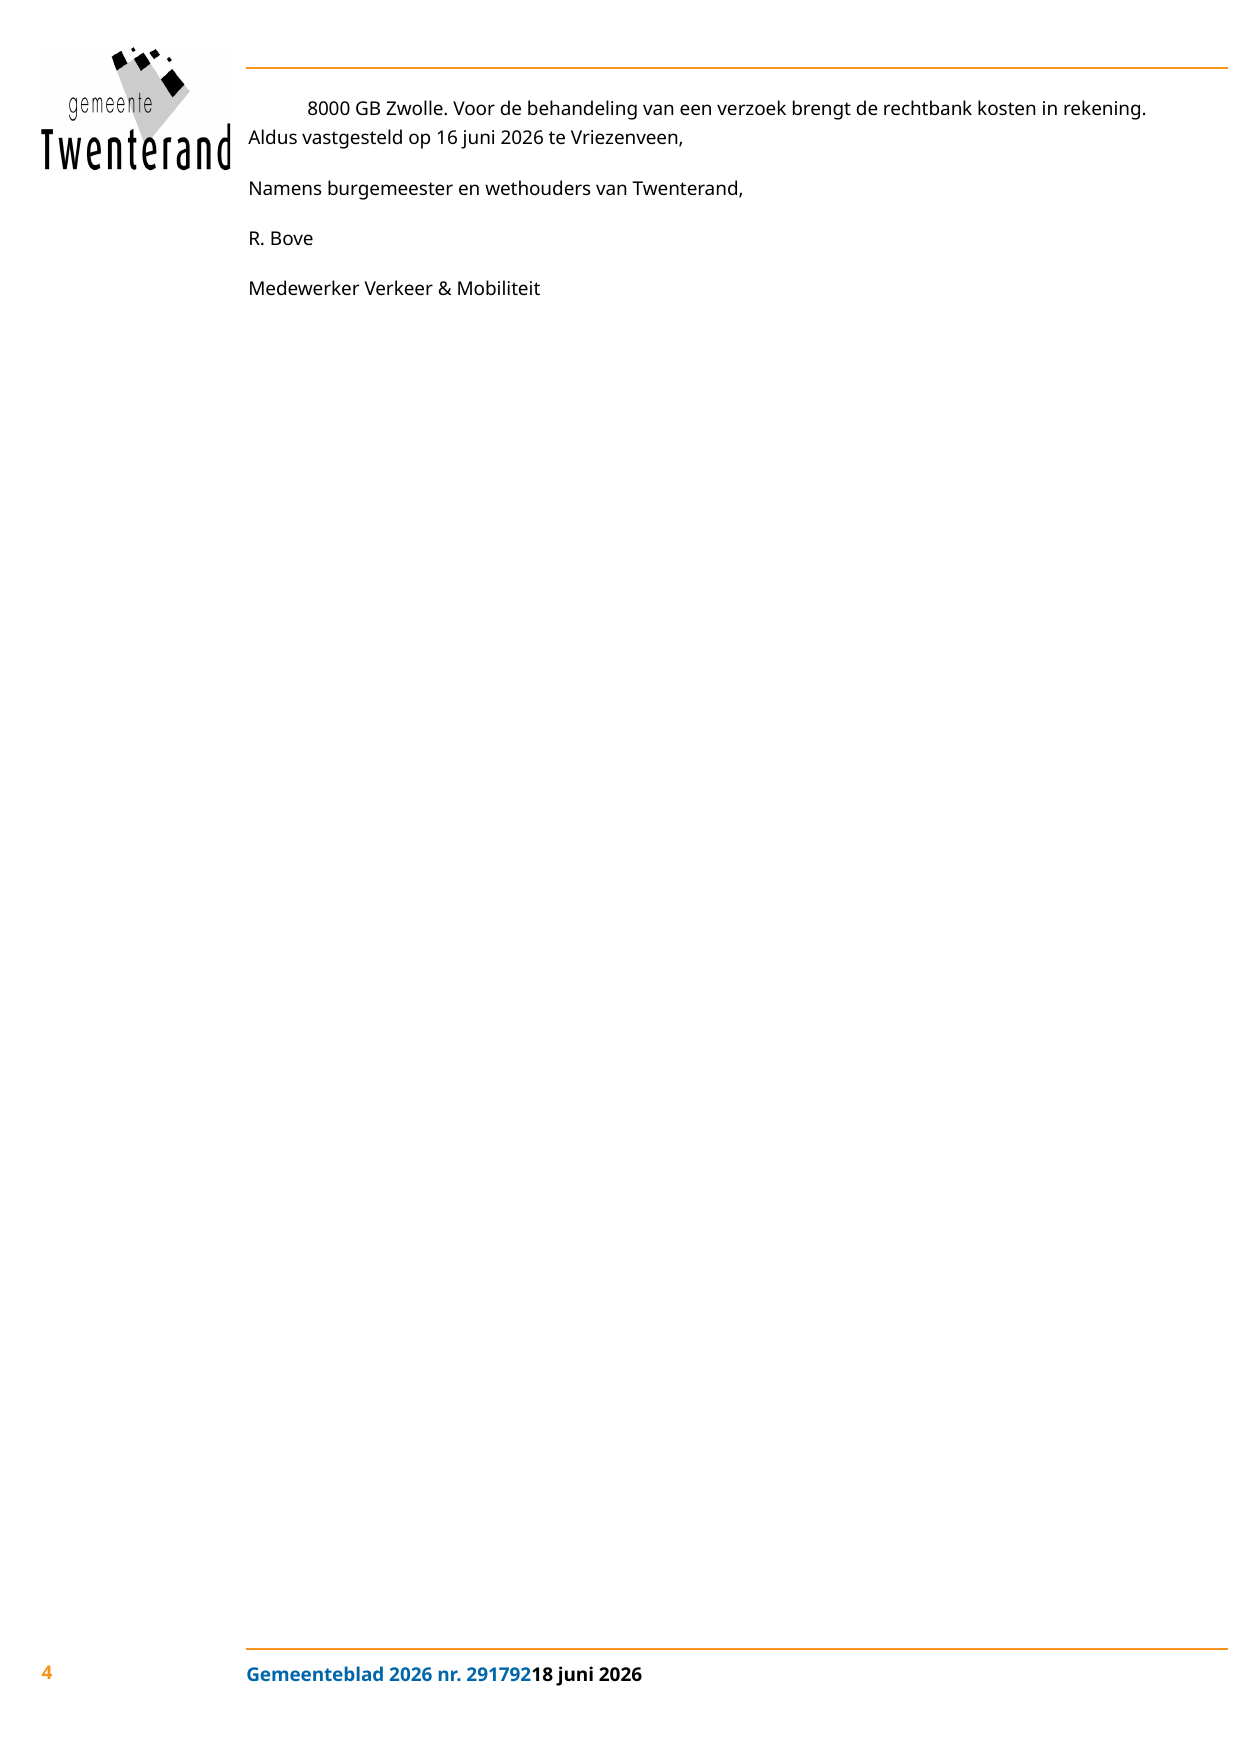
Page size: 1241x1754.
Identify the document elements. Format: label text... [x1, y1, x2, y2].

text R. Bove [248, 225, 1152, 251]
text Medewerker Verkeer & Mobiliteit [248, 276, 1152, 301]
list 8000 GB Zwolle. Voor de behandeling van een verzoek brengt de rechtbank kosten in rekening. [248, 95, 1152, 121]
text Aldus vastgesteld op 16 juni 2026 te Vriezenveen, [248, 124, 1152, 150]
text Namens burgemeester en wethouders van Twenterand, [248, 175, 1152, 201]
picture [41, 47, 231, 172]
